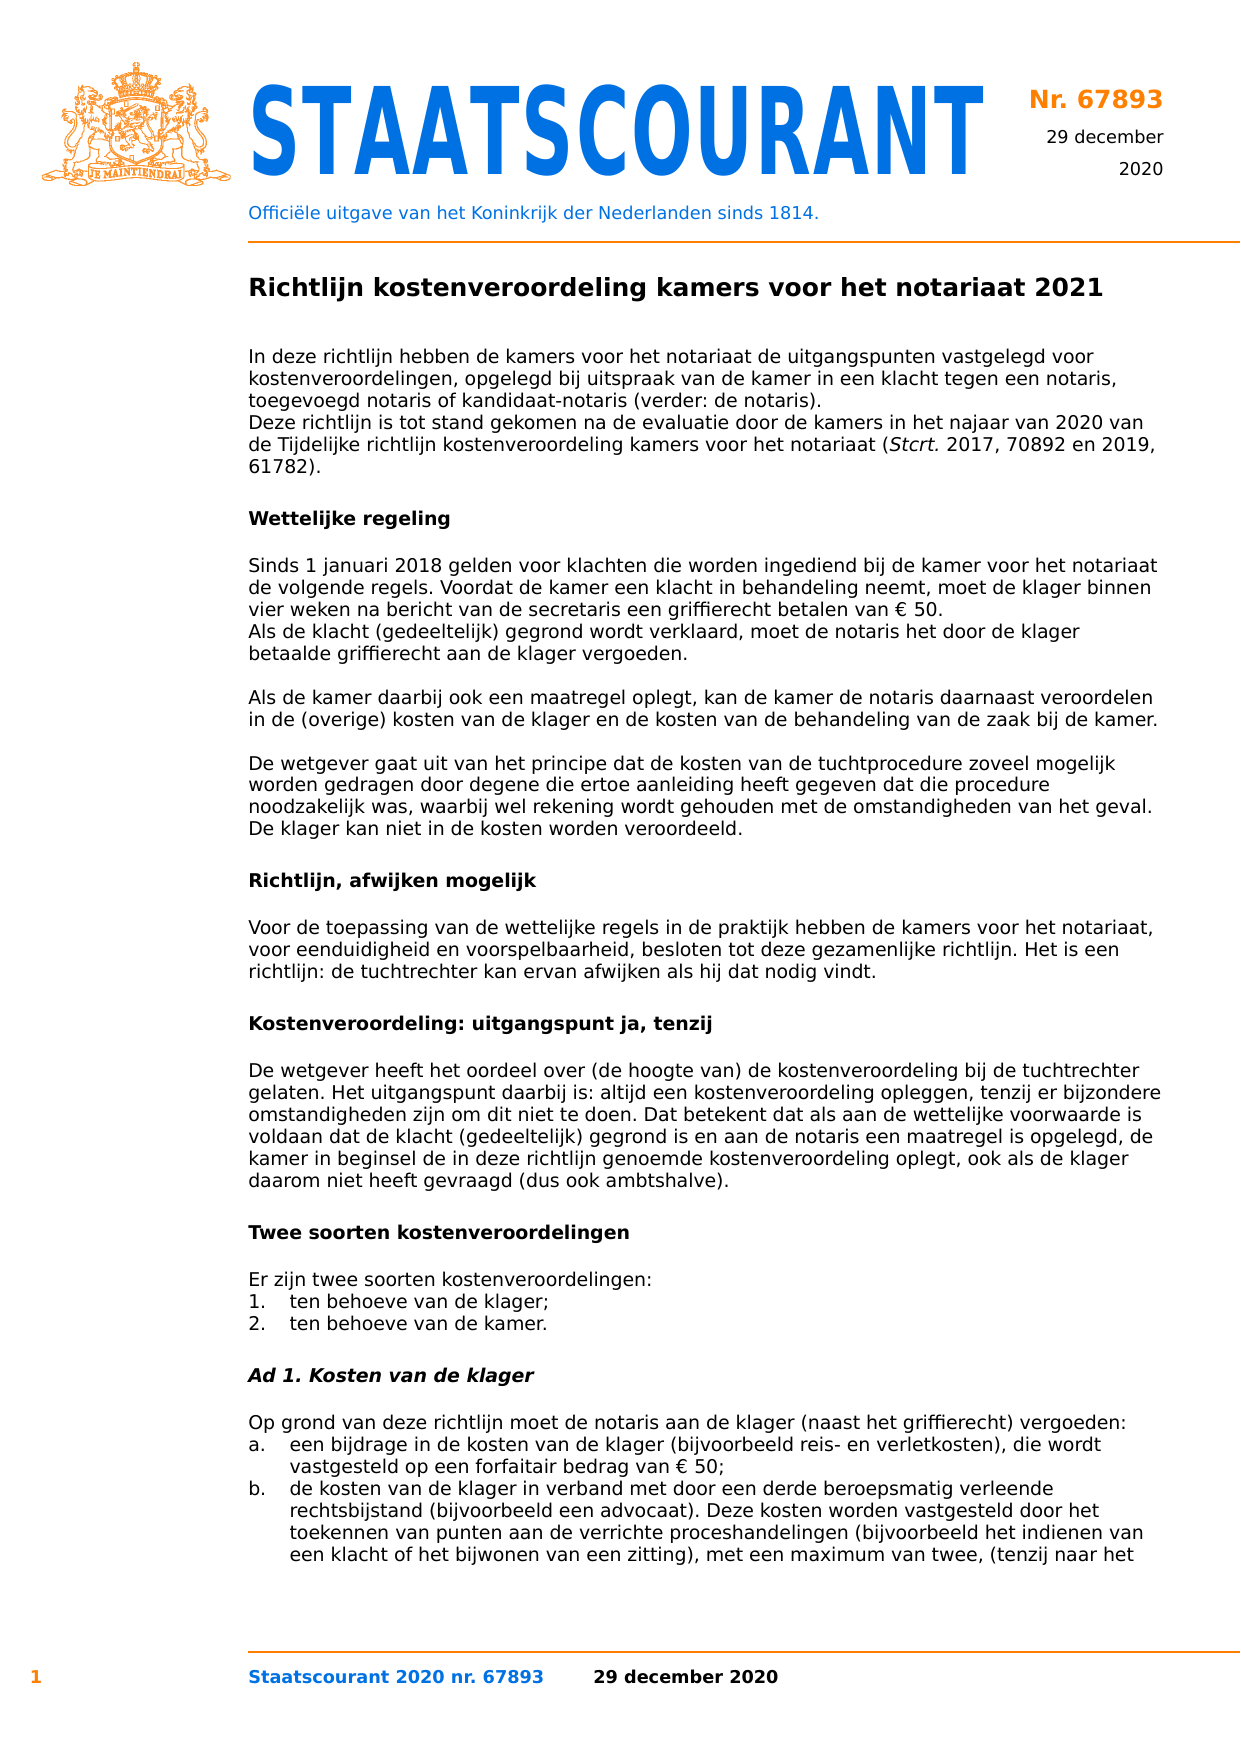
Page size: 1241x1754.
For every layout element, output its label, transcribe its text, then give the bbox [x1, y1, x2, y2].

table_header STAATSCOURANT [248, 62, 998, 203]
text In deze richtlijn hebben de kamers voor het notariaat de uitgangspunten vastgelegd voor kostenveroordelingen, opgelegd bij uitspraak van de kamer in een klacht tegen een notaris, toegevoegd notaris of kandidaat-notaris (verder: de notaris). [248, 346, 1163, 412]
text Als de klacht (gedeeltelijk) gegrond wordt verklaard, moet de notaris het door de klager betaalde griffierecht aan de klager vergoeden. [248, 621, 1163, 665]
subtitle Twee soorten kostenveroordelingen [248, 1222, 1163, 1244]
text b. de kosten van de klager in verband met door een derde beroepsmatig verleende rechtsbijstand (bijvoorbeeld een advocaat). Deze kosten worden vastgesteld door het toekennen van punten aan de verrichte proceshandelingen (bijvoorbeeld het indienen van een klacht of het bijwonen van een zitting), met een maximum van twee, (tenzij naar het [248, 1478, 1163, 1566]
text Er zijn twee soorten kostenveroordelingen: [248, 1269, 1163, 1291]
text 1. ten behoeve van de klager; [248, 1291, 1163, 1313]
text 2. ten behoeve van de kamer. [248, 1313, 1163, 1335]
text Sinds 1 januari 2018 gelden voor klachten die worden ingediend bij de kamer voor het notariaat de volgende regels. Voordat de kamer een klacht in behandeling neemt, moet de klager binnen vier weken na bericht van de secretaris een griffierecht betalen van € 50. [248, 555, 1163, 621]
text Als de kamer daarbij ook een maatregel oplegt, kan de kamer de notaris daarnaast veroordelen in de (overige) kosten van de klager en de kosten van de behandeling van de zaak bij de kamer. [248, 687, 1163, 731]
subtitle Richtlijn kostenveroordeling kamers voor het notariaat 2021 [248, 273, 1163, 302]
text a. een bijdrage in de kosten van de klager (bijvoorbeeld reis- en verletkosten), die wordt vastgesteld op een forfaitair bedrag van € 50; [248, 1434, 1163, 1478]
table_cell Officiële uitgave van het Koninkrijk der Nederlanden sinds 1814. [248, 203, 1240, 241]
subtitle Ad 1. Kosten van de klager [248, 1365, 1163, 1387]
text Op grond van deze richtlijn moet de notaris aan de klager (naast het griffierecht) vergoeden: [248, 1412, 1163, 1434]
text De wetgever gaat uit van het principe dat de kosten van de tuchtprocedure zoveel mogelijk worden gedragen door degene die ertoe aanleiding heeft gegeven dat die procedure noodzakelijk was, waarbij wel rekening wordt gehouden met de omstandigheden van het geval. De klager kan niet in de kosten worden veroordeeld. [248, 752, 1163, 840]
subtitle Richtlijn, afwijken mogelijk [248, 870, 1163, 892]
text Voor de toepassing van de wettelijke regels in de praktijk hebben de kamers voor het notariaat, voor eenduidigheid en voorspelbaarheid, besloten tot deze gezamenlijke richtlijn. Het is een richtlijn: de tuchtrechter kan ervan afwijken als hij dat nodig vindt. [248, 917, 1163, 983]
table_header [25, 62, 248, 241]
subtitle Wettelijke regeling [248, 508, 1163, 530]
table_header Nr. 67893 [998, 62, 1240, 121]
subtitle Kostenveroordeling: uitgangspunt ja, tenzij [248, 1013, 1163, 1035]
picture [41, 62, 231, 186]
text Deze richtlijn is tot stand gekomen na de evaluatie door de kamers in het najaar van 2020 van de Tijdelijke richtlijn kostenveroordeling kamers voor het notariaat (Stcrt. 2017, 70892 en 2019, 61782). [248, 412, 1163, 478]
table_cell 2020 [998, 153, 1240, 203]
text De wetgever heeft het oordeel over (de hoogte van) de kostenveroordeling bij de tuchtrechter gelaten. Het uitgangspunt daarbij is: altijd een kostenveroordeling opleggen, tenzij er bijzondere omstandigheden zijn om dit niet te doen. Dat betekent dat als aan de wettelijke voorwaarde is voldaan dat de klacht (gedeeltelijk) gegrond is en aan de notaris een maatregel is opgelegd, de kamer in beginsel de in deze richtlijn genoemde kostenveroordeling oplegt, ook als de klager daarom niet heeft gevraagd (dus ook ambtshalve). [248, 1060, 1163, 1192]
table_cell 29 december [998, 121, 1240, 153]
